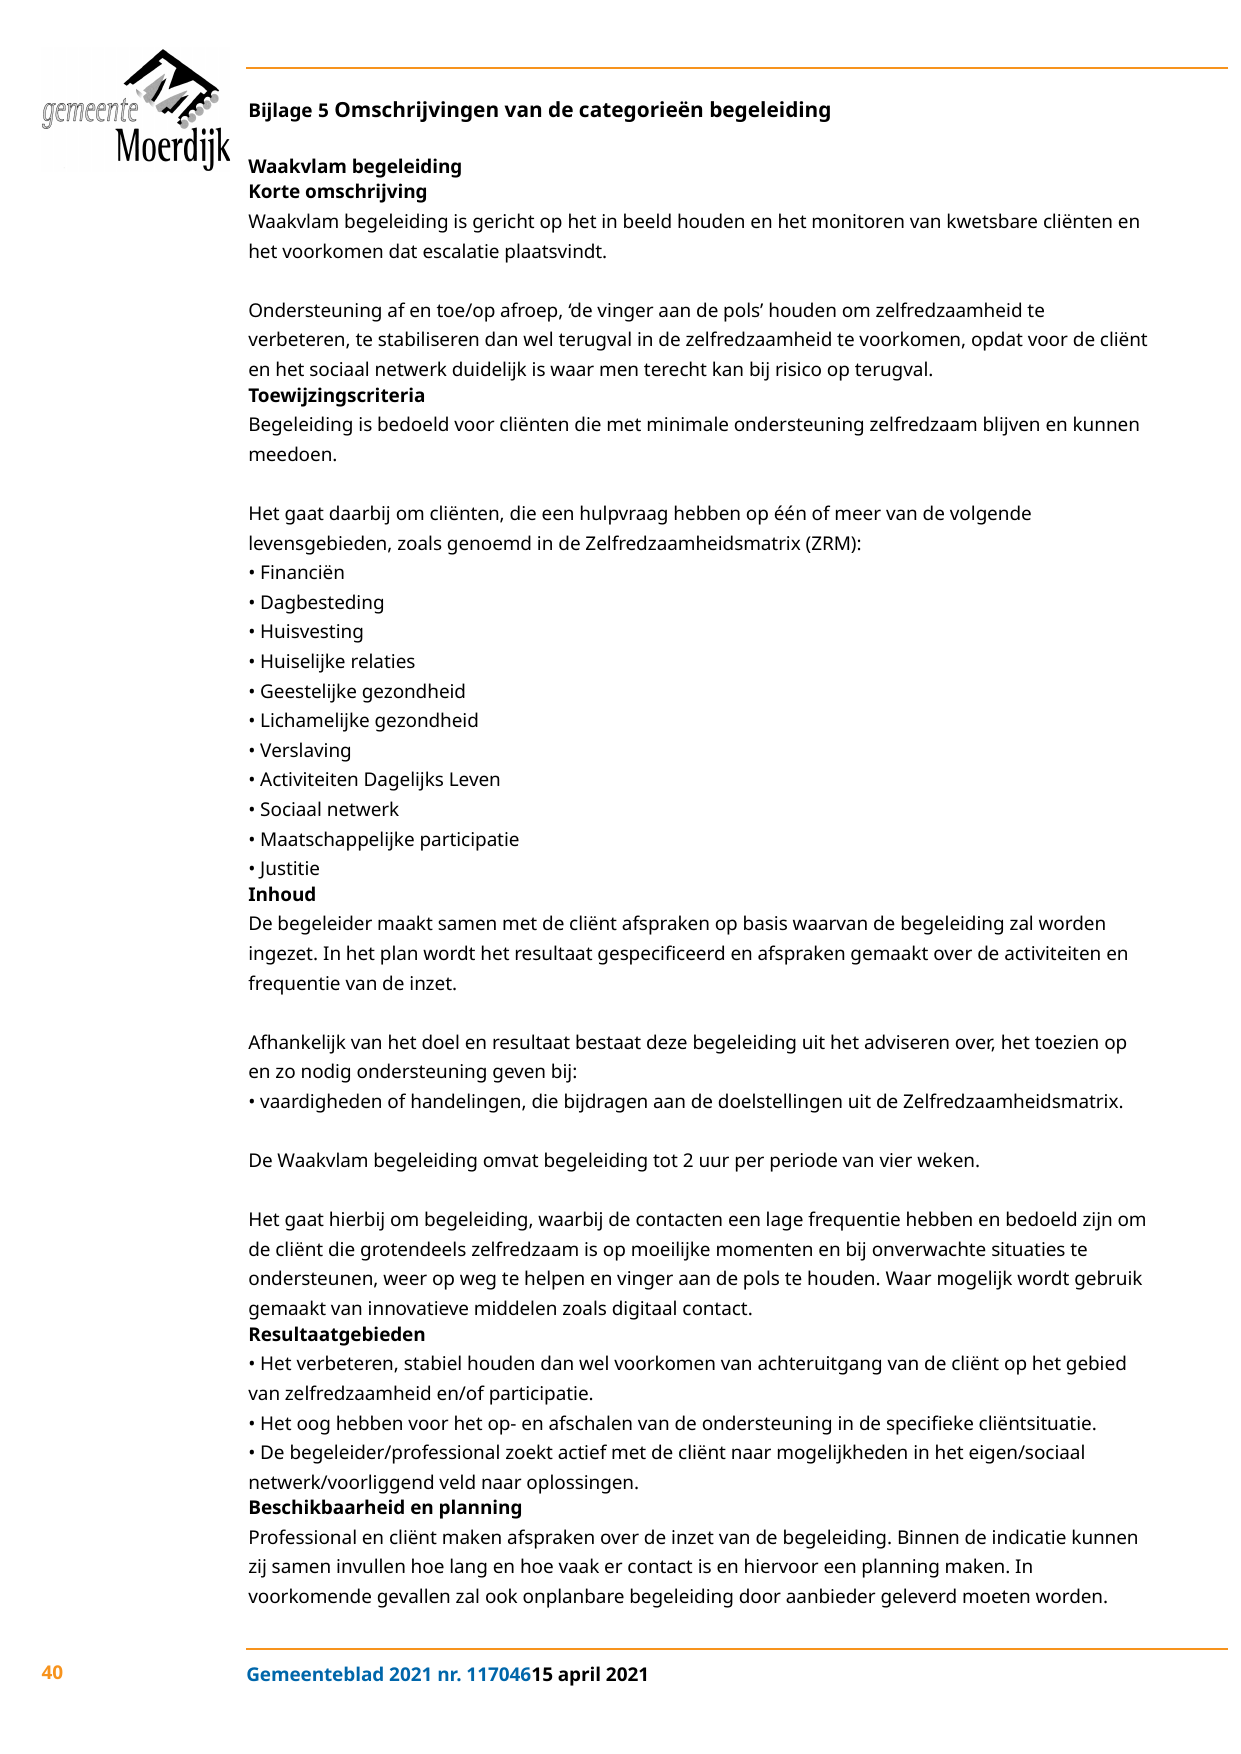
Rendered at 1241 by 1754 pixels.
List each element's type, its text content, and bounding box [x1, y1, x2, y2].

table_cell Toewijzingscriteria Begeleiding is bedoeld voor cliënten die met minimale ondersteuning zelfredzaam blijven en kunnen meedoen. Het gaat daarbij om cliënten, die een hulpvraag hebben op één of meer van de volgende levensgebieden, zoals genoemd in de Zelfredzaamheidsmatrix (ZRM): • Financiën • Dagbesteding • Huisvesting • Huiselijke relaties • Geestelijke gezondheid • Lichamelijke gezondheid • Verslaving • Activiteiten Dagelijks Leven • Sociaal netwerk • Maatschappelijke participatie • Justitie [248, 382, 1152, 881]
table_cell Beschikbaarheid en planning Professional en cliënt maken afspraken over de inzet van de begeleiding. Binnen de indicatie kunnen zij samen invullen hoe lang en hoe vaak er contact is en hiervoor een planning maken. In voorkomende gevallen zal ook onplanbare begeleiding door aanbieder geleverd moeten worden. [248, 1495, 1152, 1609]
table_cell Korte omschrijving Waakvlam begeleiding is gericht op het in beeld houden en het monitoren van kwetsbare cliënten en het voorkomen dat escalatie plaatsvindt. Ondersteuning af en toe/op afroep, ‘de vinger aan de pols’ houden om zelfredzaamheid te verbeteren, te stabiliseren dan wel terugval in de zelfredzaamheid te voorkomen, opdat voor de cliënt en het sociaal netwerk duidelijk is waar men terecht kan bij risico op terugval. [248, 179, 1152, 382]
table_header Waakvlam begeleiding [248, 153, 1152, 179]
picture [41, 47, 231, 172]
text Bijlage 5 Omschrijvingen van de categorieën begeleiding [248, 95, 1152, 123]
table_cell Resultaatgebieden • Het verbeteren, stabiel houden dan wel voorkomen van achteruitgang van de cliënt op het gebied van zelfredzaamheid en/of participatie. • Het oog hebben voor het op- en afschalen van de ondersteuning in de specifieke cliëntsituatie. • De begeleider/professional zoekt actief met de cliënt naar mogelijkheden in het eigen/sociaal netwerk/voorliggend veld naar oplossingen. [248, 1321, 1152, 1494]
table_cell Inhoud De begeleider maakt samen met de cliënt afspraken op basis waarvan de begeleiding zal worden ingezet. In het plan wordt het resultaat gespecificeerd en afspraken gemaakt over de activiteiten en frequentie van de inzet. Afhankelijk van het doel en resultaat bestaat deze begeleiding uit het adviseren over, het toezien op en zo nodig ondersteuning geven bij: • vaardigheden of handelingen, die bijdragen aan de doelstellingen uit de Zelfredzaamheidsmatrix. De Waakvlam begeleiding omvat begeleiding tot 2 uur per periode van vier weken. Het gaat hierbij om begeleiding, waarbij de contacten een lage frequentie hebben en bedoeld zijn om de cliënt die grotendeels zelfredzaam is op moeilijke momenten en bij onverwachte situaties te ondersteunen, weer op weg te helpen en vinger aan de pols te houden. Waar mogelijk wordt gebruik gemaakt van innovatieve middelen zoals digitaal contact. [248, 881, 1152, 1321]
